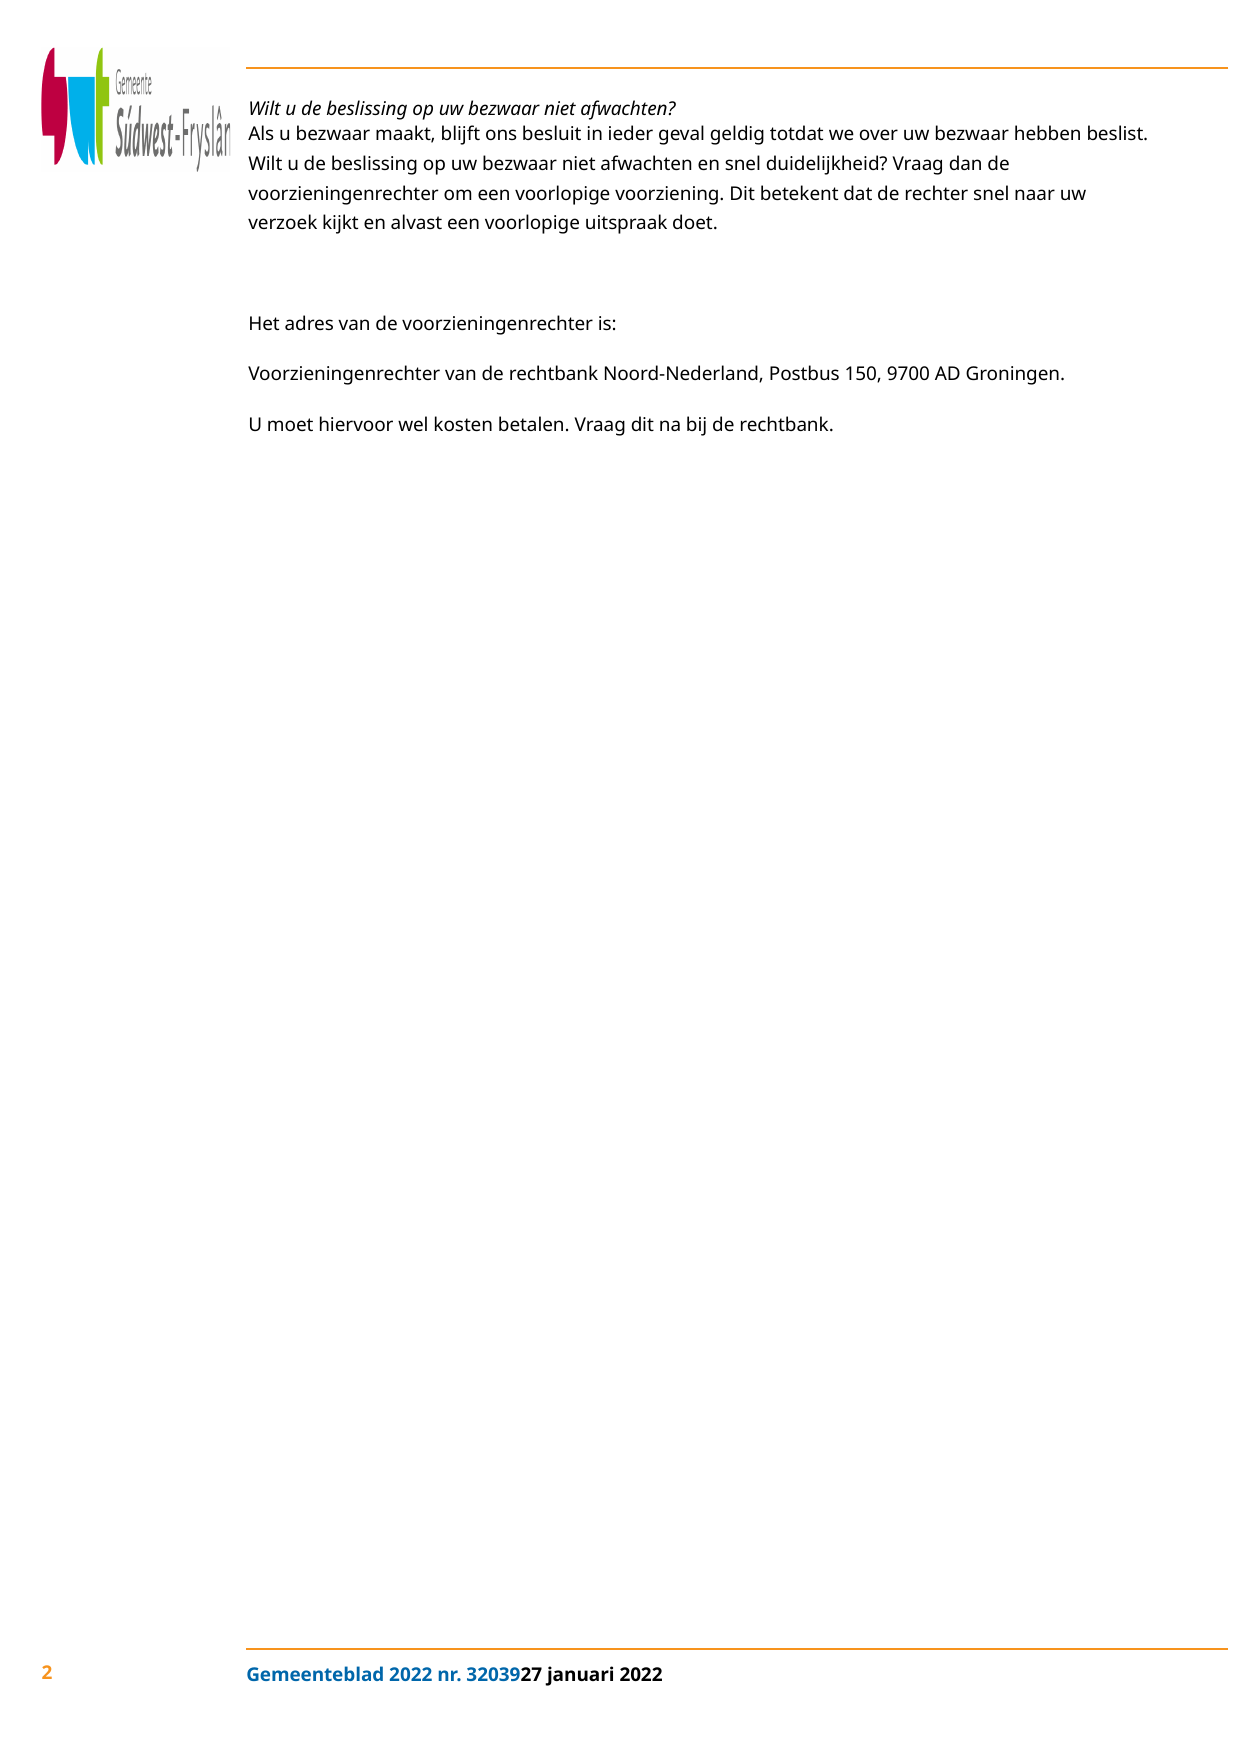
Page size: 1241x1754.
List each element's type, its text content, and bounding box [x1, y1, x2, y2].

text Wilt u de beslissing op uw bezwaar niet afwachten? [248, 95, 1152, 121]
text Als u bezwaar maakt, blijft ons besluit in ieder geval geldig totdat we over uw bezwaar hebben beslist. Wilt u de beslissing op uw bezwaar niet afwachten en snel duidelijkheid? Vraag dan de voorzieningenrechter om een voorlopige voorziening. Dit betekent dat de rechter snel naar uw verzoek kijkt en alvast een voorlopige uitspraak doet. [248, 121, 1152, 235]
text Het adres van de voorzieningenrechter is: [248, 310, 1152, 336]
picture [41, 47, 231, 172]
text Voorzieningenrechter van de rechtbank Noord-Nederland, Postbus 150, 9700 AD Groningen. [248, 361, 1152, 386]
text U moet hiervoor wel kosten betalen. Vraag dit na bij de rechtbank. [248, 411, 1152, 437]
